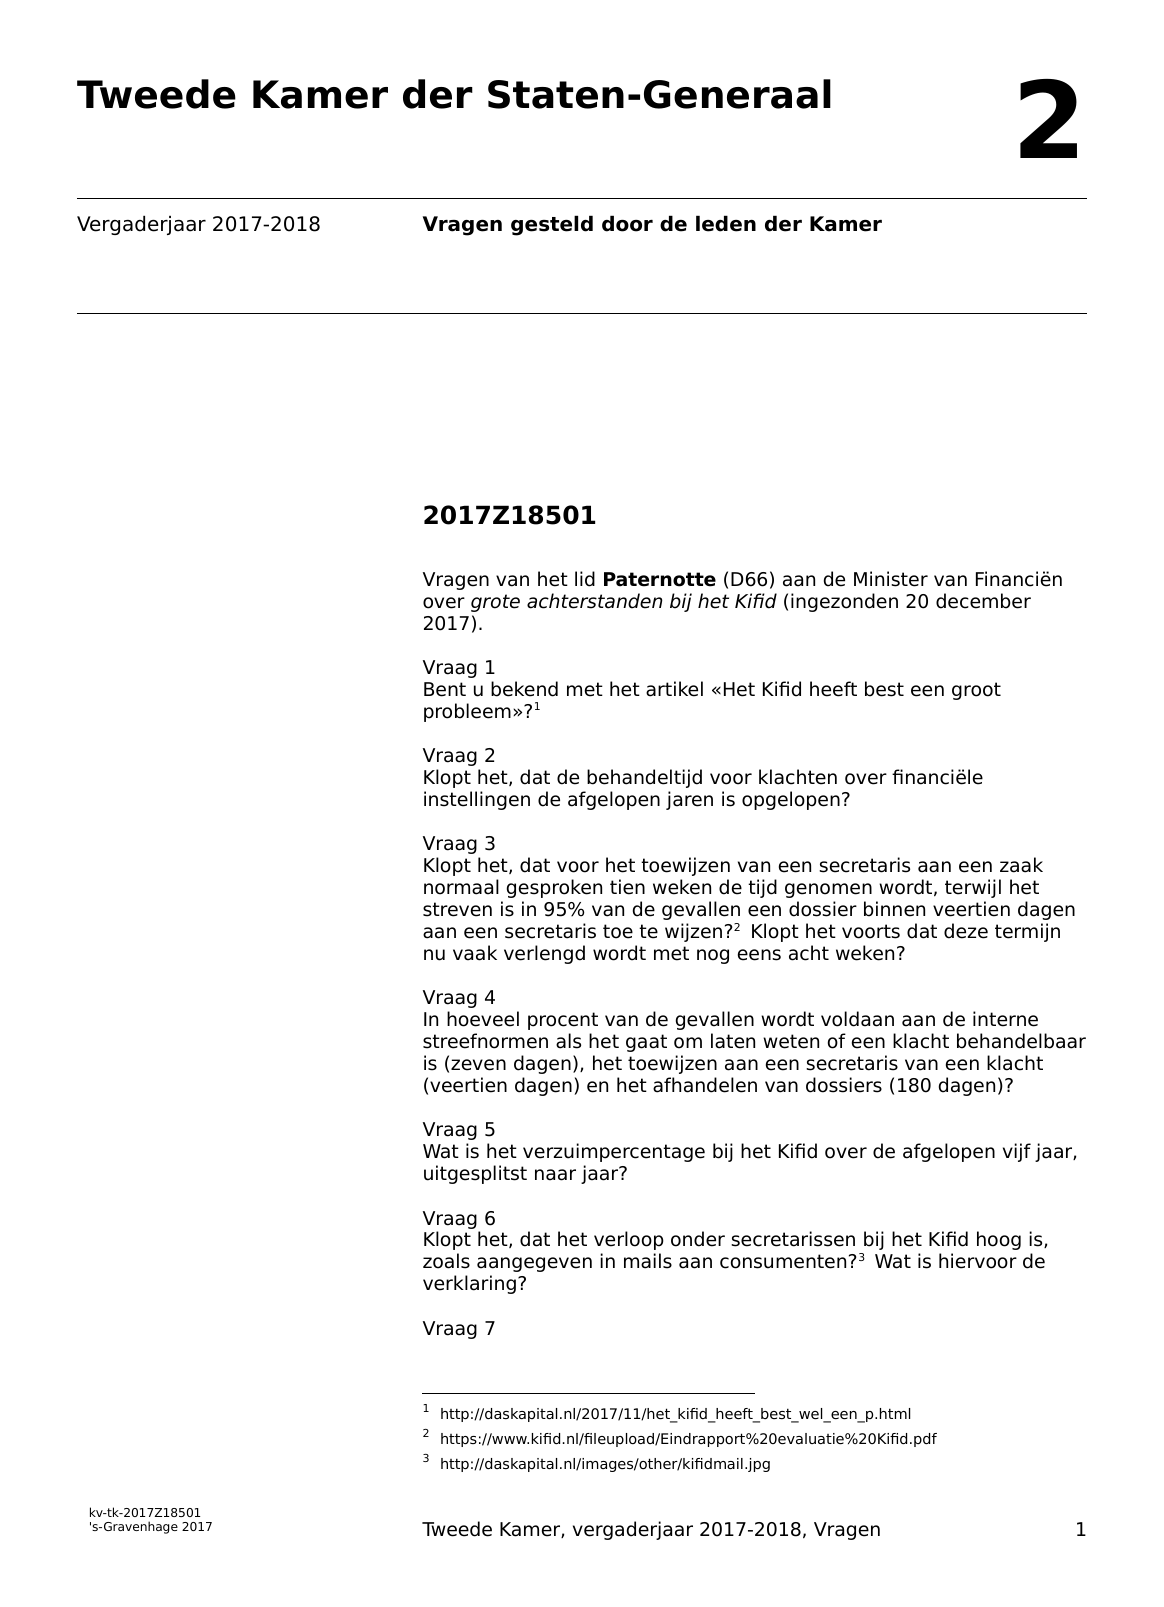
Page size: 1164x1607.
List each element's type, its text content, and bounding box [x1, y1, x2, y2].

table_header Tweede Kamer der Staten-Generaal [77, 59, 886, 198]
text Wat is het verzuimpercentage bij het Kifid over de afgelopen vijf jaar, uitgesplitst naar jaar? [422, 1141, 1087, 1185]
text 2017Z18501 [422, 501, 1087, 531]
text http://daskapital.nl/images/other/kifidmail.jpg [422, 1452, 1087, 1474]
text Vragen van het lid Paternotte (D66) aan de Minister van Financiën over grote achterstanden bij het Kifid (ingezonden 20 december 2017). [422, 569, 1087, 635]
text In hoeveel procent van de gevallen wordt voldaan aan de interne streefnormen als het gaat om laten weten of een klacht behandelbaar is (zeven dagen), het toewijzen aan een secretaris van een klacht (veertien dagen) en het afhandelen van dossiers (180 dagen)? [422, 1009, 1087, 1097]
table_header 2 [886, 59, 1087, 198]
text Vraag 2 [422, 745, 1087, 767]
text 's-Gravenhage 2017 [88, 1520, 323, 1534]
text Vraag 4 [422, 987, 1087, 1009]
text kv-tk-2017Z18501 [88, 1506, 323, 1520]
text Klopt het, dat voor het toewijzen van een secretaris aan een zaak normaal gesproken tien weken de tijd genomen wordt, terwijl het streven is in 95% van de gevallen een dossier binnen veertien dagen aan een secretaris toe te wijzen? Klopt het voorts dat deze termijn nu vaak verlengd wordt met nog eens acht weken? [422, 855, 1087, 965]
text http://daskapital.nl/2017/11/het_kifid_heeft_best_wel_een_p.html [422, 1402, 1087, 1424]
text Vraag 6 [422, 1207, 1087, 1229]
text Vraag 1 [422, 657, 1087, 679]
text Vraag 5 [422, 1119, 1087, 1141]
text Bent u bekend met het artikel «Het Kifid heeft best een groot probleem»? [422, 679, 1087, 723]
table_cell Vragen gesteld door de leden der Kamer [422, 199, 1087, 313]
text Vraag 7 [422, 1317, 1087, 1339]
table_cell Vergaderjaar 2017-2018 [77, 199, 422, 313]
text https://www.kifid.nl/fileupload/Eindrapport%20evaluatie%20Kifid.pdf [422, 1427, 1087, 1449]
text Klopt het, dat de behandeltijd voor klachten over financiële instellingen de afgelopen jaren is opgelopen? [422, 767, 1087, 811]
text Klopt het, dat het verloop onder secretarissen bij het Kifid hoog is, zoals aangegeven in mails aan consumenten? Wat is hiervoor de verklaring? [422, 1229, 1087, 1295]
text Vraag 3 [422, 833, 1087, 855]
